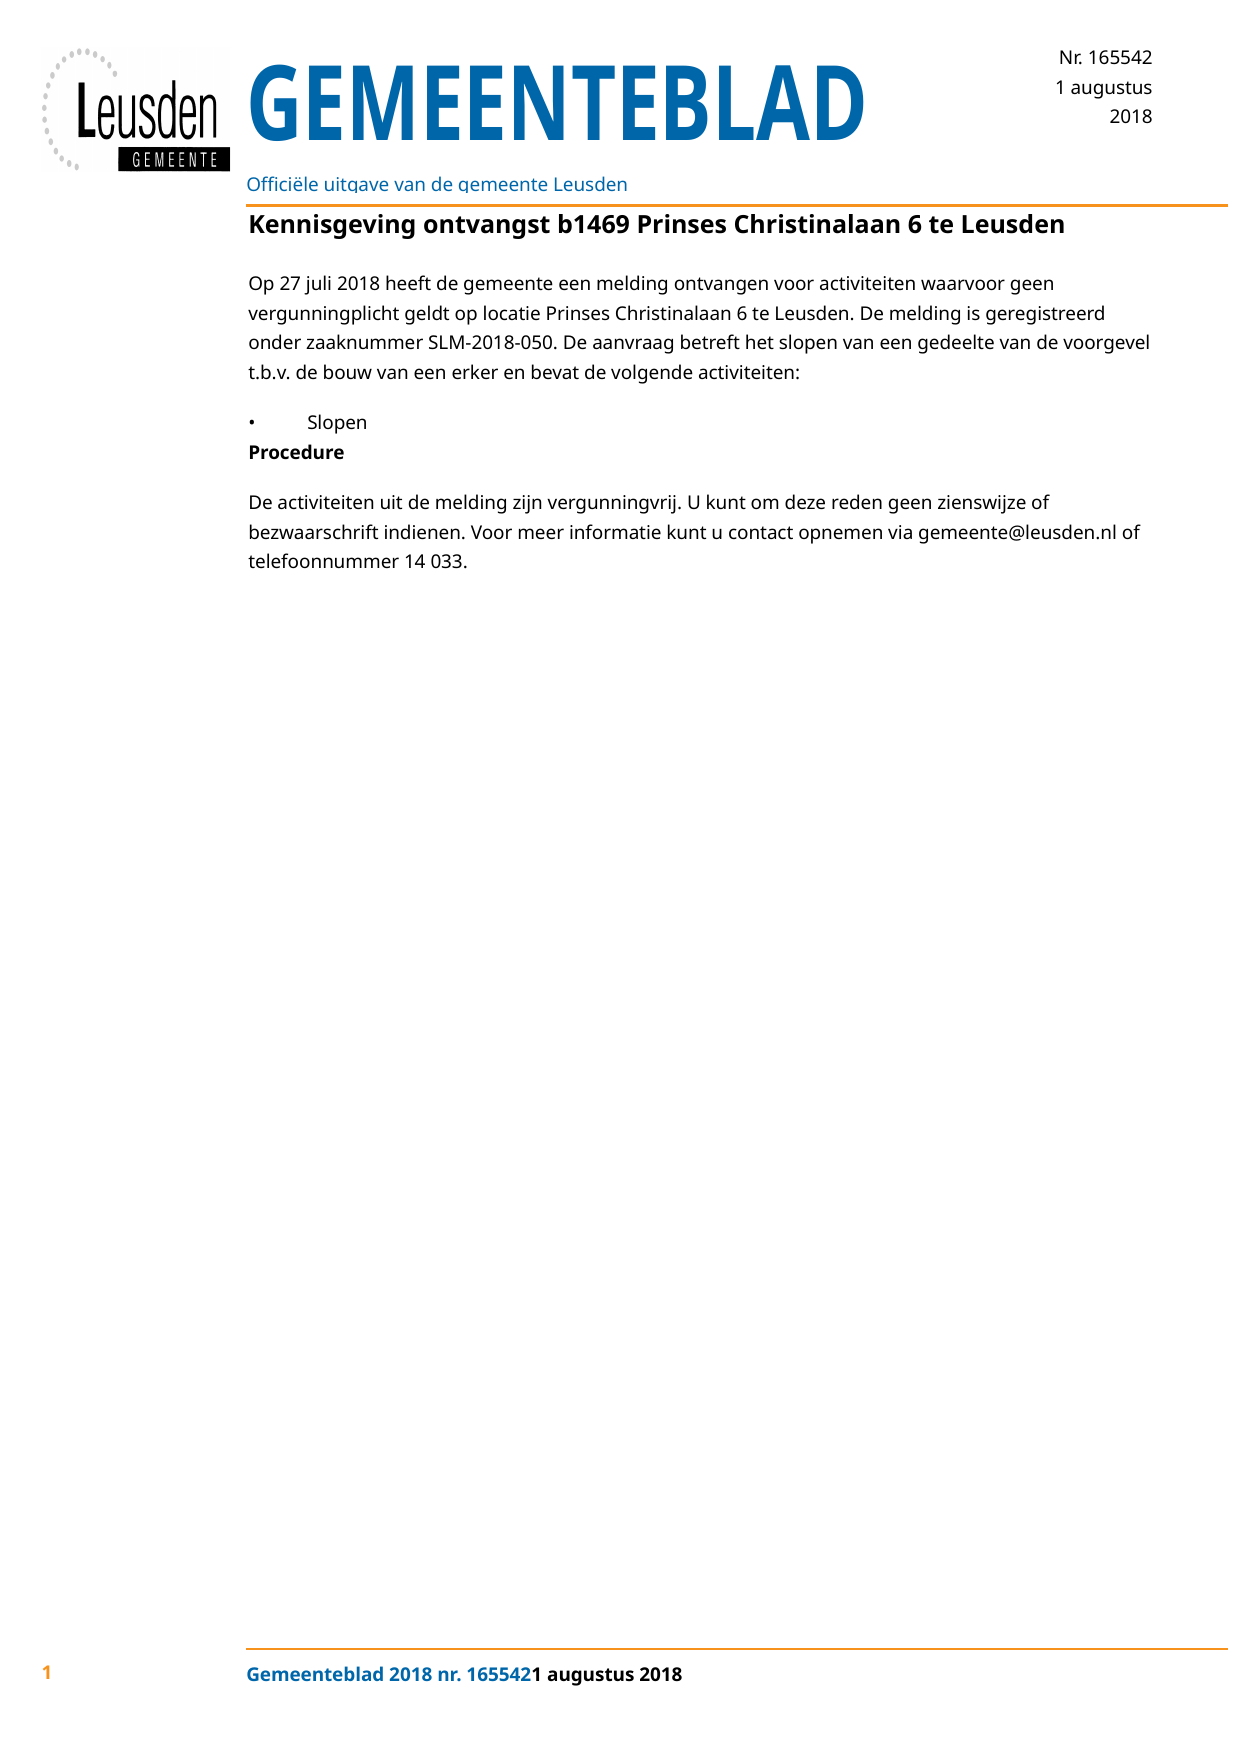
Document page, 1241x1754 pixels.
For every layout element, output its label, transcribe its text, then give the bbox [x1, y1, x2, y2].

text Kennisgeving ontvangst b1469 Prinses Christinalaan 6 te Leusden [248, 207, 1152, 241]
text Op 27 juli 2018 heeft de gemeente een melding ontvangen voor activiteiten waarvoor geen vergunningplicht geldt op locatie Prinses Christinalaan 6 te Leusden. De melding is geregistreerd onder zaaknummer SLM-2018-050. De aanvraag betreft het slopen van een gedeelte van de voorgevel t.b.v. de bouw van een erker en bevat de volgende activiteiten: [248, 270, 1152, 385]
picture [41, 47, 231, 172]
text De activiteiten uit de melding zijn vergunningvrij. U kunt om deze reden geen zienswijze of bezwaarschrift indienen. Voor meer informatie kunt u contact opnemen via gemeente@leusden.nl of telefoonnummer 14 033. [248, 489, 1152, 574]
text Procedure [248, 439, 1152, 465]
list Slopen [248, 409, 1152, 435]
